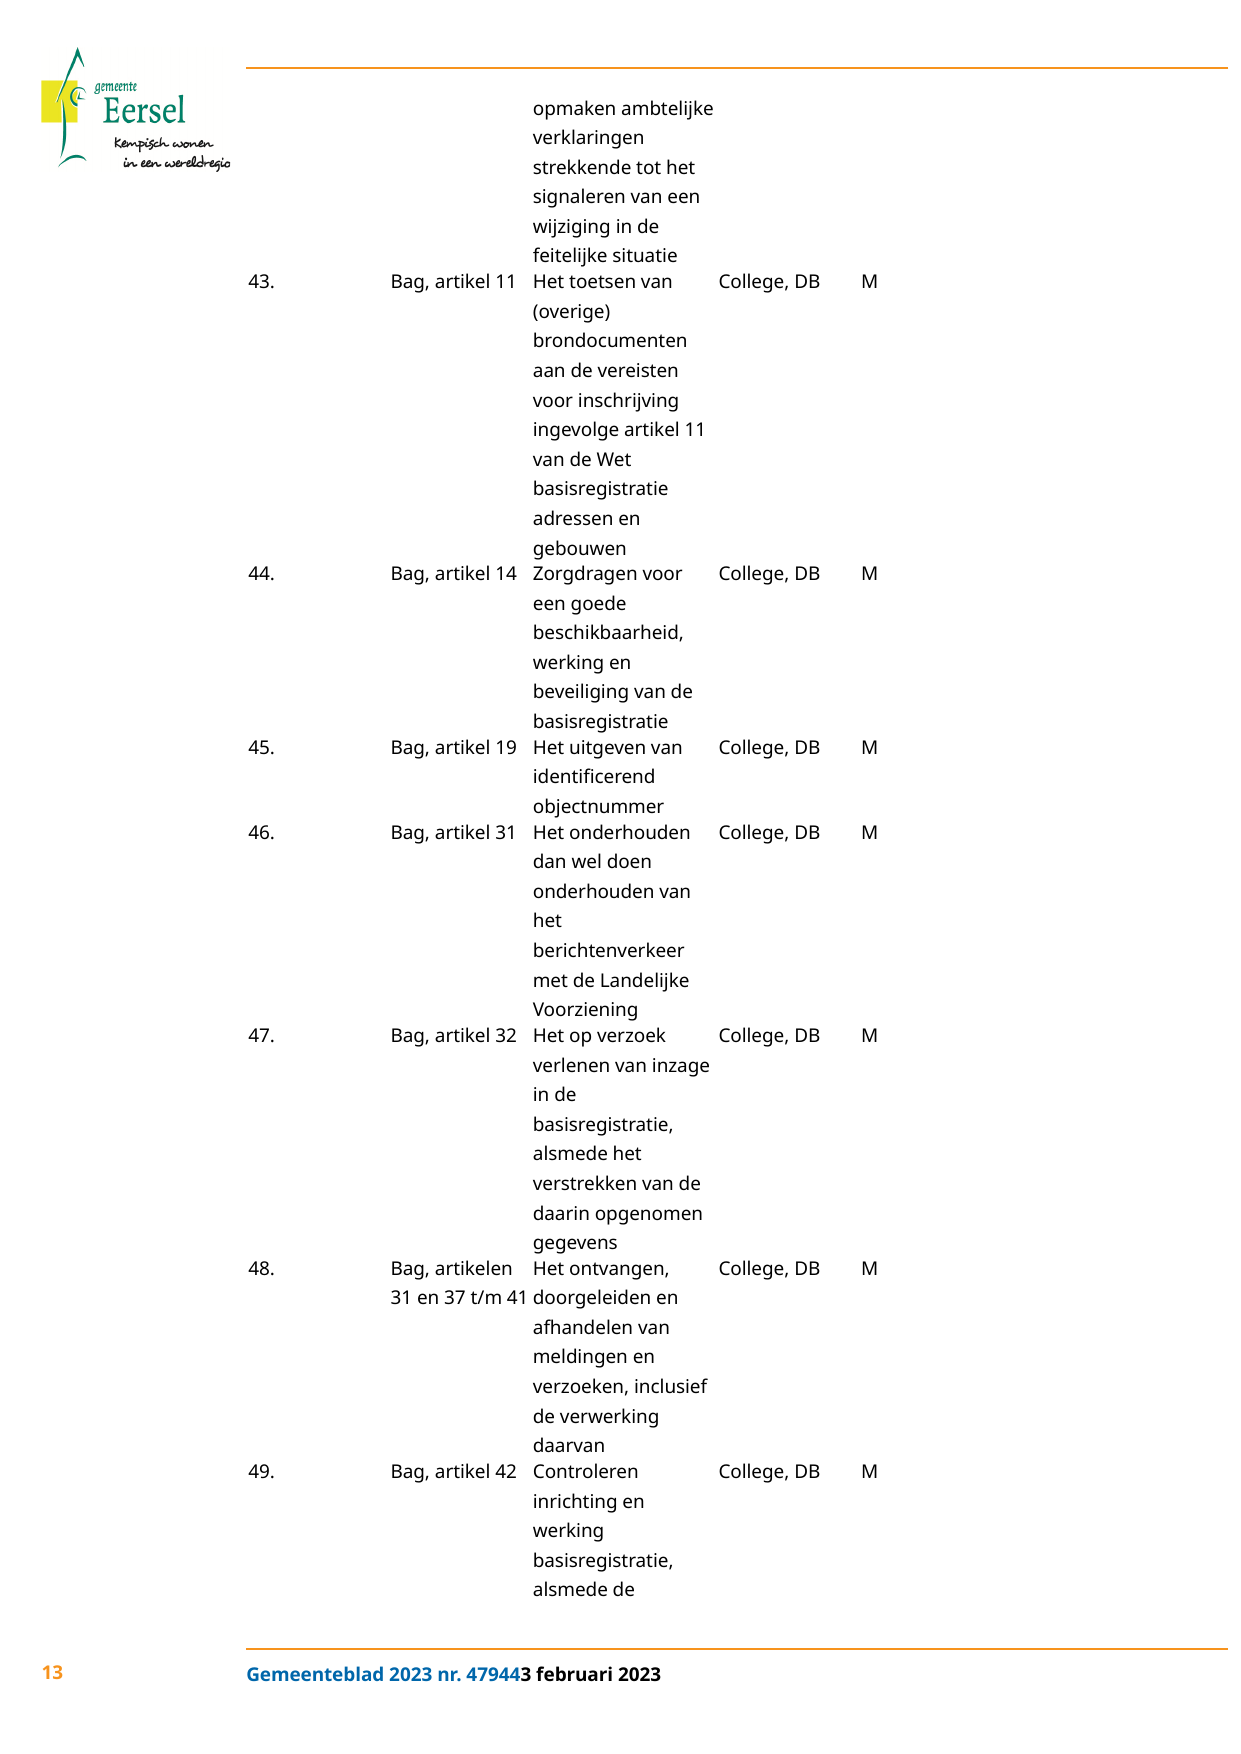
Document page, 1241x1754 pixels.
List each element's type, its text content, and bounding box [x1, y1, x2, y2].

table_cell [1003, 1458, 1152, 1602]
table_cell Het onderhouden dan wel doen onderhouden van het berichtenverkeer met de Landelijke Voorziening [533, 819, 718, 1022]
table_cell Het ontvangen, doorgeleiden en afhandelen van meldingen en verzoeken, inclusief de verwerking daarvan [533, 1255, 718, 1458]
table_cell Het toetsen van (overige) brondocumenten aan de vereisten voor inschrijving ingevolge artikel 11 van de Wet basisregistratie adressen en gebouwen [533, 269, 718, 560]
table_cell [1003, 734, 1152, 819]
table_cell College, DB [718, 819, 861, 1022]
table_cell [1003, 560, 1152, 734]
table_cell Bag, artikel 19 [390, 734, 533, 819]
table_cell [248, 819, 390, 1022]
table_cell Bag, artikel 32 [390, 1022, 533, 1255]
table_cell Het op verzoek verlenen van inzage in de basisregistratie, alsmede het verstrekken van de daarin opgenomen gegevens [533, 1022, 718, 1255]
table_cell Bag, artikel 11 [390, 269, 533, 560]
table_cell [1003, 1022, 1152, 1255]
table_cell [248, 1022, 390, 1255]
table_cell College, DB [718, 734, 861, 819]
table_cell M [861, 734, 1003, 819]
picture [41, 47, 231, 172]
table_cell M [861, 819, 1003, 1022]
table_cell [1003, 269, 1152, 560]
table_cell College, DB [718, 1022, 861, 1255]
table_cell [248, 560, 390, 734]
table_cell [861, 95, 1003, 268]
table_cell Bag, artikel 31 [390, 819, 533, 1022]
table_cell [390, 95, 533, 268]
table_cell [248, 734, 390, 819]
table_cell opmaken ambtelijke verklaringen strekkende tot het signaleren van een wijziging in de feitelijke situatie [533, 95, 718, 268]
table_cell M [861, 269, 1003, 560]
table_cell [718, 95, 861, 268]
table_cell Controleren inrichting en werking basisregistratie, alsmede de [533, 1458, 718, 1602]
table_cell M [861, 1458, 1003, 1602]
table_cell College, DB [718, 560, 861, 734]
table_cell [248, 1255, 390, 1458]
table_cell Bag, artikel 14 [390, 560, 533, 734]
table_cell Bag, artikel 42 [390, 1458, 533, 1602]
table_cell [1003, 819, 1152, 1022]
table_cell [248, 269, 390, 560]
table_cell College, DB [718, 1255, 861, 1458]
table_cell Zorgdragen voor een goede beschikbaarheid, werking en beveiliging van de basisregistratie [533, 560, 718, 734]
table_cell M [861, 560, 1003, 734]
table_cell [1003, 1255, 1152, 1458]
table_cell M [861, 1255, 1003, 1458]
table_cell [1003, 95, 1152, 268]
table_cell College, DB [718, 269, 861, 560]
table_cell Bag, artikelen 31 en 37 t/m 41 [390, 1255, 533, 1458]
table_cell Het uitgeven van identificerend objectnummer [533, 734, 718, 819]
table_cell [248, 1458, 390, 1602]
table_cell M [861, 1022, 1003, 1255]
table_cell [248, 95, 390, 268]
table_cell College, DB [718, 1458, 861, 1602]
